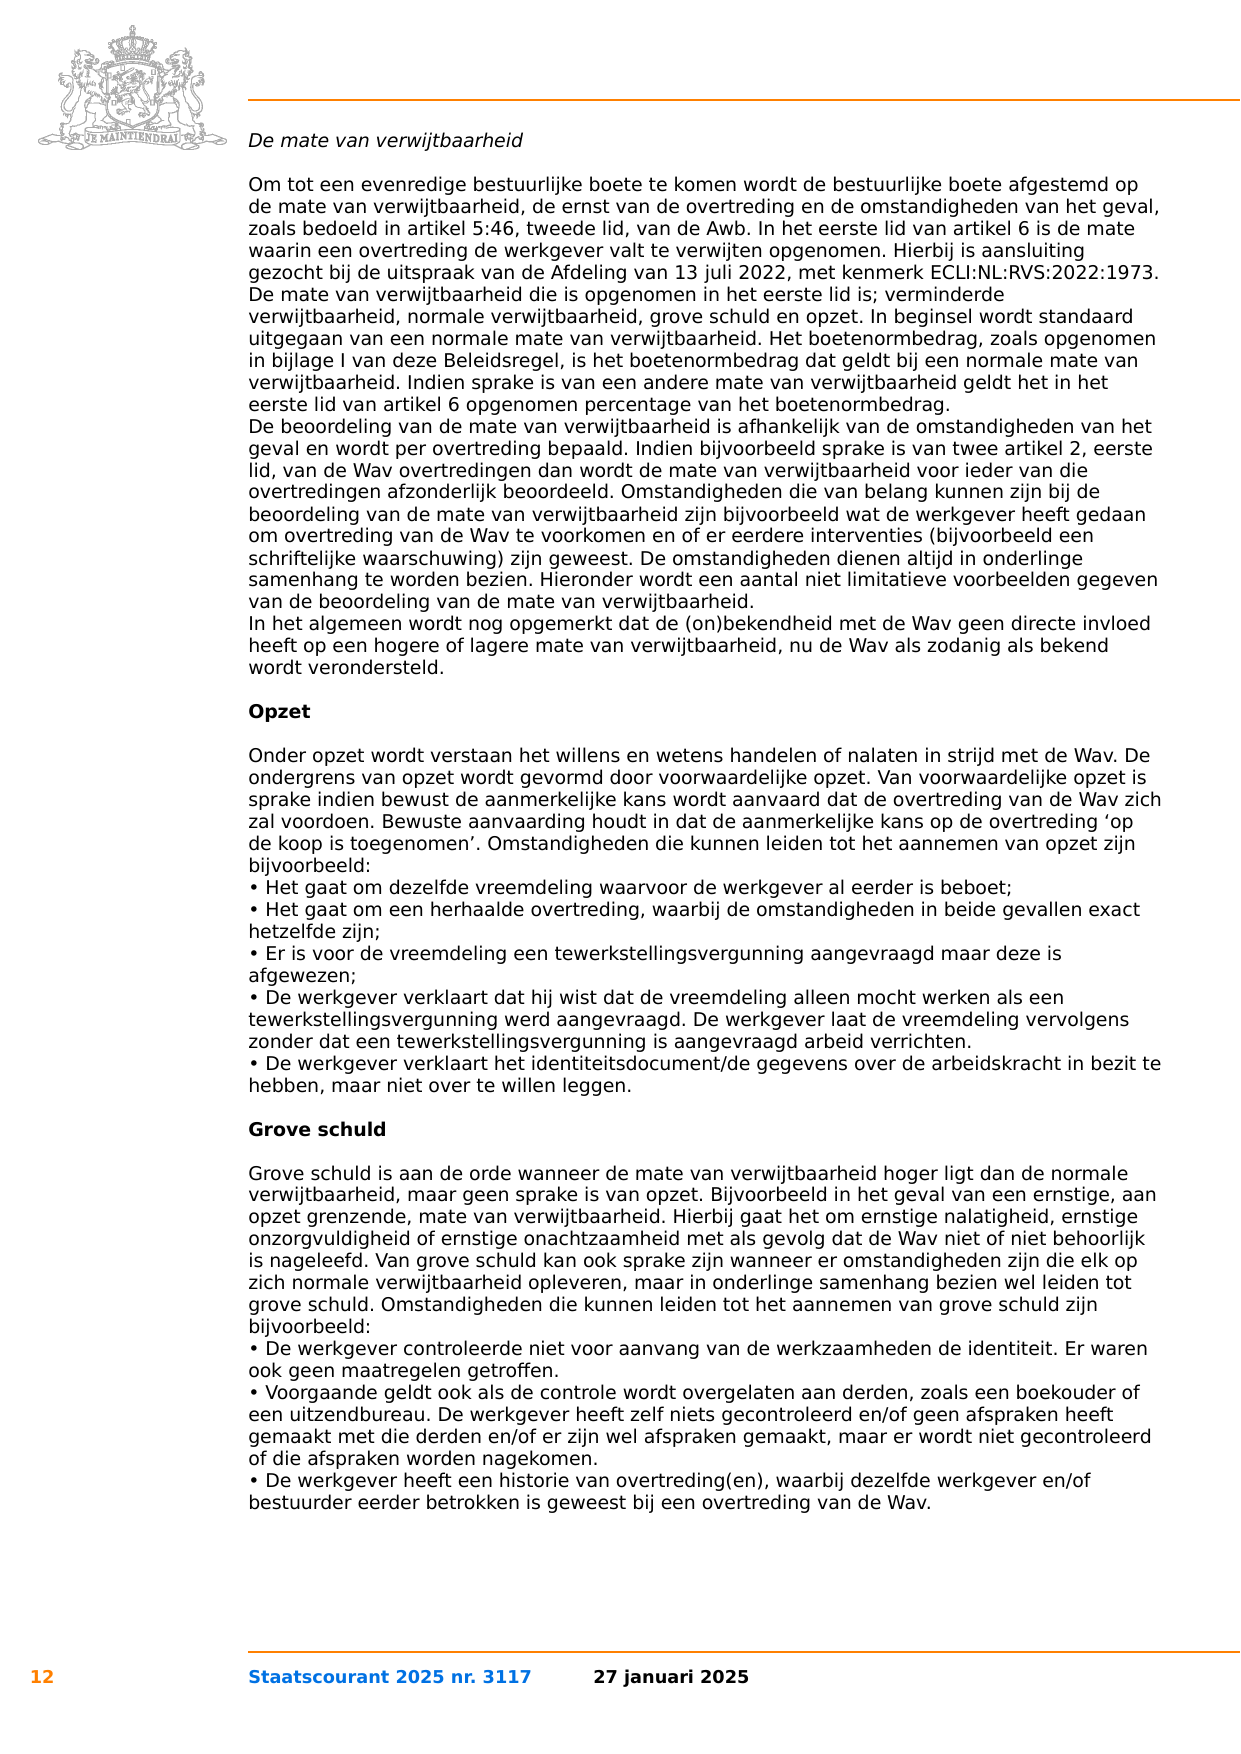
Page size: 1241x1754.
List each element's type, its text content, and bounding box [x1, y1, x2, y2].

text • Er is voor de vreemdeling een tewerkstellingsvergunning aangevraagd maar deze is afgewezen; [248, 943, 1163, 987]
subtitle De mate van verwijtbaarheid [248, 130, 1163, 152]
text • Het gaat om een herhaalde overtreding, waarbij de omstandigheden in beide gevallen exact hetzelfde zijn; [248, 899, 1163, 943]
subtitle Grove schuld [248, 1118, 1163, 1141]
text De beoordeling van de mate van verwijtbaarheid is afhankelijk van de omstandigheden van het geval en wordt per overtreding bepaald. Indien bijvoorbeeld sprake is van twee artikel 2, eerste lid, van de Wav overtredingen dan wordt de mate van verwijtbaarheid voor ieder van die overtredingen afzonderlijk beoordeeld. Omstandigheden die van belang kunnen zijn bij de beoordeling van de mate van verwijtbaarheid zijn bijvoorbeeld wat de werkgever heeft gedaan om overtreding van de Wav te voorkomen en of er eerdere interventies (bijvoorbeeld een schriftelijke waarschuwing) zijn geweest. De omstandigheden dienen altijd in onderlinge samenhang te worden bezien. Hieronder wordt een aantal niet limitatieve voorbeelden gegeven van de beoordeling van de mate van verwijtbaarheid. [248, 416, 1163, 613]
text • De werkgever heeft een historie van overtreding(en), waarbij dezelfde werkgever en/of bestuurder eerder betrokken is geweest bij een overtreding van de Wav. [248, 1470, 1163, 1514]
text Om tot een evenredige bestuurlijke boete te komen wordt de bestuurlijke boete afgestemd op de mate van verwijtbaarheid, de ernst van de overtreding en de omstandigheden van het geval, zoals bedoeld in artikel 5:46, tweede lid, van de Awb. In het eerste lid van artikel 6 is de mate waarin een overtreding de werkgever valt te verwijten opgenomen. Hierbij is aansluiting gezocht bij de uitspraak van de Afdeling van 13 juli 2022, met kenmerk ECLI:NL:RVS:2022:1973. De mate van verwijtbaarheid die is opgenomen in het eerste lid is; verminderde verwijtbaarheid, normale verwijtbaarheid, grove schuld en opzet. In beginsel wordt standaard uitgegaan van een normale mate van verwijtbaarheid. Het boetenormbedrag, zoals opgenomen in bijlage I van deze Beleidsregel, is het boetenormbedrag dat geldt bij een normale mate van verwijtbaarheid. Indien sprake is van een andere mate van verwijtbaarheid geldt het in het eerste lid van artikel 6 opgenomen percentage van het boetenormbedrag. [248, 174, 1163, 416]
picture [38, 25, 227, 150]
text In het algemeen wordt nog opgemerkt dat de (on)bekendheid met de Wav geen directe invloed heeft op een hogere of lagere mate van verwijtbaarheid, nu de Wav als zodanig als bekend wordt verondersteld. [248, 613, 1163, 679]
text Onder opzet wordt verstaan het willens en wetens handelen of nalaten in strijd met de Wav. De ondergrens van opzet wordt gevormd door voorwaardelijke opzet. Van voorwaardelijke opzet is sprake indien bewust de aanmerkelijke kans wordt aanvaard dat de overtreding van de Wav zich zal voordoen. Bewuste aanvaarding houdt in dat de aanmerkelijke kans op de overtreding ‘op de koop is toegenomen’. Omstandigheden die kunnen leiden tot het aannemen van opzet zijn bijvoorbeeld: [248, 745, 1163, 877]
text • De werkgever verklaart dat hij wist dat de vreemdeling alleen mocht werken als een tewerkstellingsvergunning werd aangevraagd. De werkgever laat de vreemdeling vervolgens zonder dat een tewerkstellingsvergunning is aangevraagd arbeid verrichten. [248, 987, 1163, 1053]
text Grove schuld is aan de orde wanneer de mate van verwijtbaarheid hoger ligt dan de normale verwijtbaarheid, maar geen sprake is van opzet. Bijvoorbeeld in het geval van een ernstige, aan opzet grenzende, mate van verwijtbaarheid. Hierbij gaat het om ernstige nalatigheid, ernstige onzorgvuldigheid of ernstige onachtzaamheid met als gevolg dat de Wav niet of niet behoorlijk is nageleefd. Van grove schuld kan ook sprake zijn wanneer er omstandigheden zijn die elk op zich normale verwijtbaarheid opleveren, maar in onderlinge samenhang bezien wel leiden tot grove schuld. Omstandigheden die kunnen leiden tot het aannemen van grove schuld zijn bijvoorbeeld: [248, 1162, 1163, 1338]
text • Het gaat om dezelfde vreemdeling waarvoor de werkgever al eerder is beboet; [248, 877, 1163, 899]
text • De werkgever controleerde niet voor aanvang van de werkzaamheden de identiteit. Er waren ook geen maatregelen getroffen. [248, 1338, 1163, 1382]
text • De werkgever verklaart het identiteitsdocument/de gegevens over de arbeidskracht in bezit te hebben, maar niet over te willen leggen. [248, 1053, 1163, 1097]
text • Voorgaande geldt ook als de controle wordt overgelaten aan derden, zoals een boekouder of een uitzendbureau. De werkgever heeft zelf niets gecontroleerd en/of geen afspraken heeft gemaakt met die derden en/of er zijn wel afspraken gemaakt, maar er wordt niet gecontroleerd of die afspraken worden nagekomen. [248, 1382, 1163, 1470]
subtitle Opzet [248, 701, 1163, 723]
